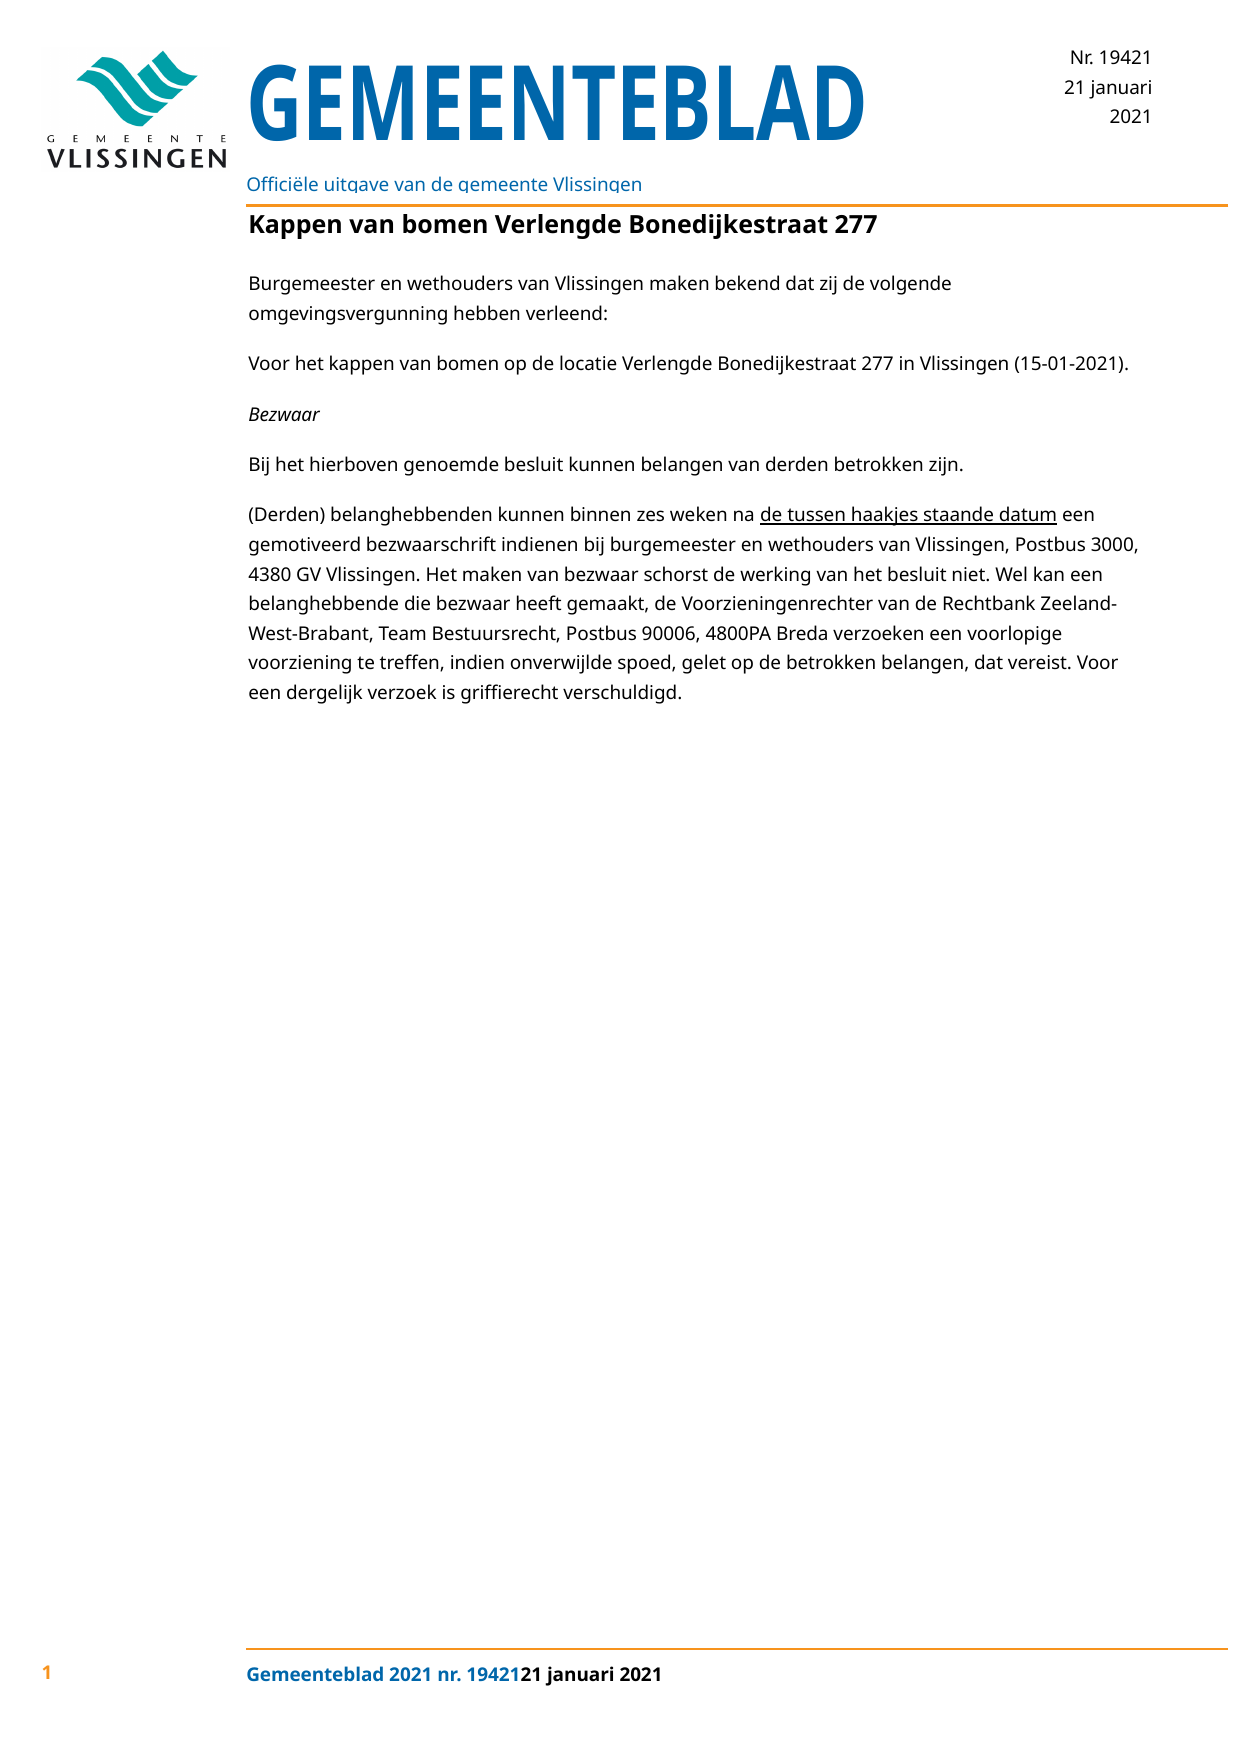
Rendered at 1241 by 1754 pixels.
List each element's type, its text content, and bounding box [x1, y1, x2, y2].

text Burgemeester en wethouders van Vlissingen maken bekend dat zij de volgende omgevingsvergunning hebben verleend: [248, 270, 1152, 326]
text Kappen van bomen Verlengde Bonedijkestraat 277 [248, 207, 1152, 241]
text (Derden) belanghebbenden kunnen binnen zes weken na de tussen haakjes staande datum een gemotiveerd bezwaarschrift indienen bij burgemeester en wethouders van Vlissingen, Postbus 3000, 4380 GV Vlissingen. Het maken van bezwaar schorst de werking van het besluit niet. Wel kan een belanghebbende die bezwaar heeft gemaakt, de Voorzieningenrechter van de Rechtbank Zeeland-West-Brabant, Team Bestuursrecht, Postbus 90006, 4800PA Breda verzoeken een voorlopige voorziening te treffen, indien onverwijlde spoed, gelet op de betrokken belangen, dat vereist. Voor een dergelijk verzoek is griffierecht verschuldigd. [248, 502, 1152, 705]
picture [41, 47, 231, 172]
text Bij het hierboven genoemde besluit kunnen belangen van derden betrokken zijn. [248, 451, 1152, 477]
text Bezwaar [248, 401, 1152, 426]
text Voor het kappen van bomen op de locatie Verlengde Bonedijkestraat 277 in Vlissingen (15-01-2021). [248, 350, 1152, 376]
